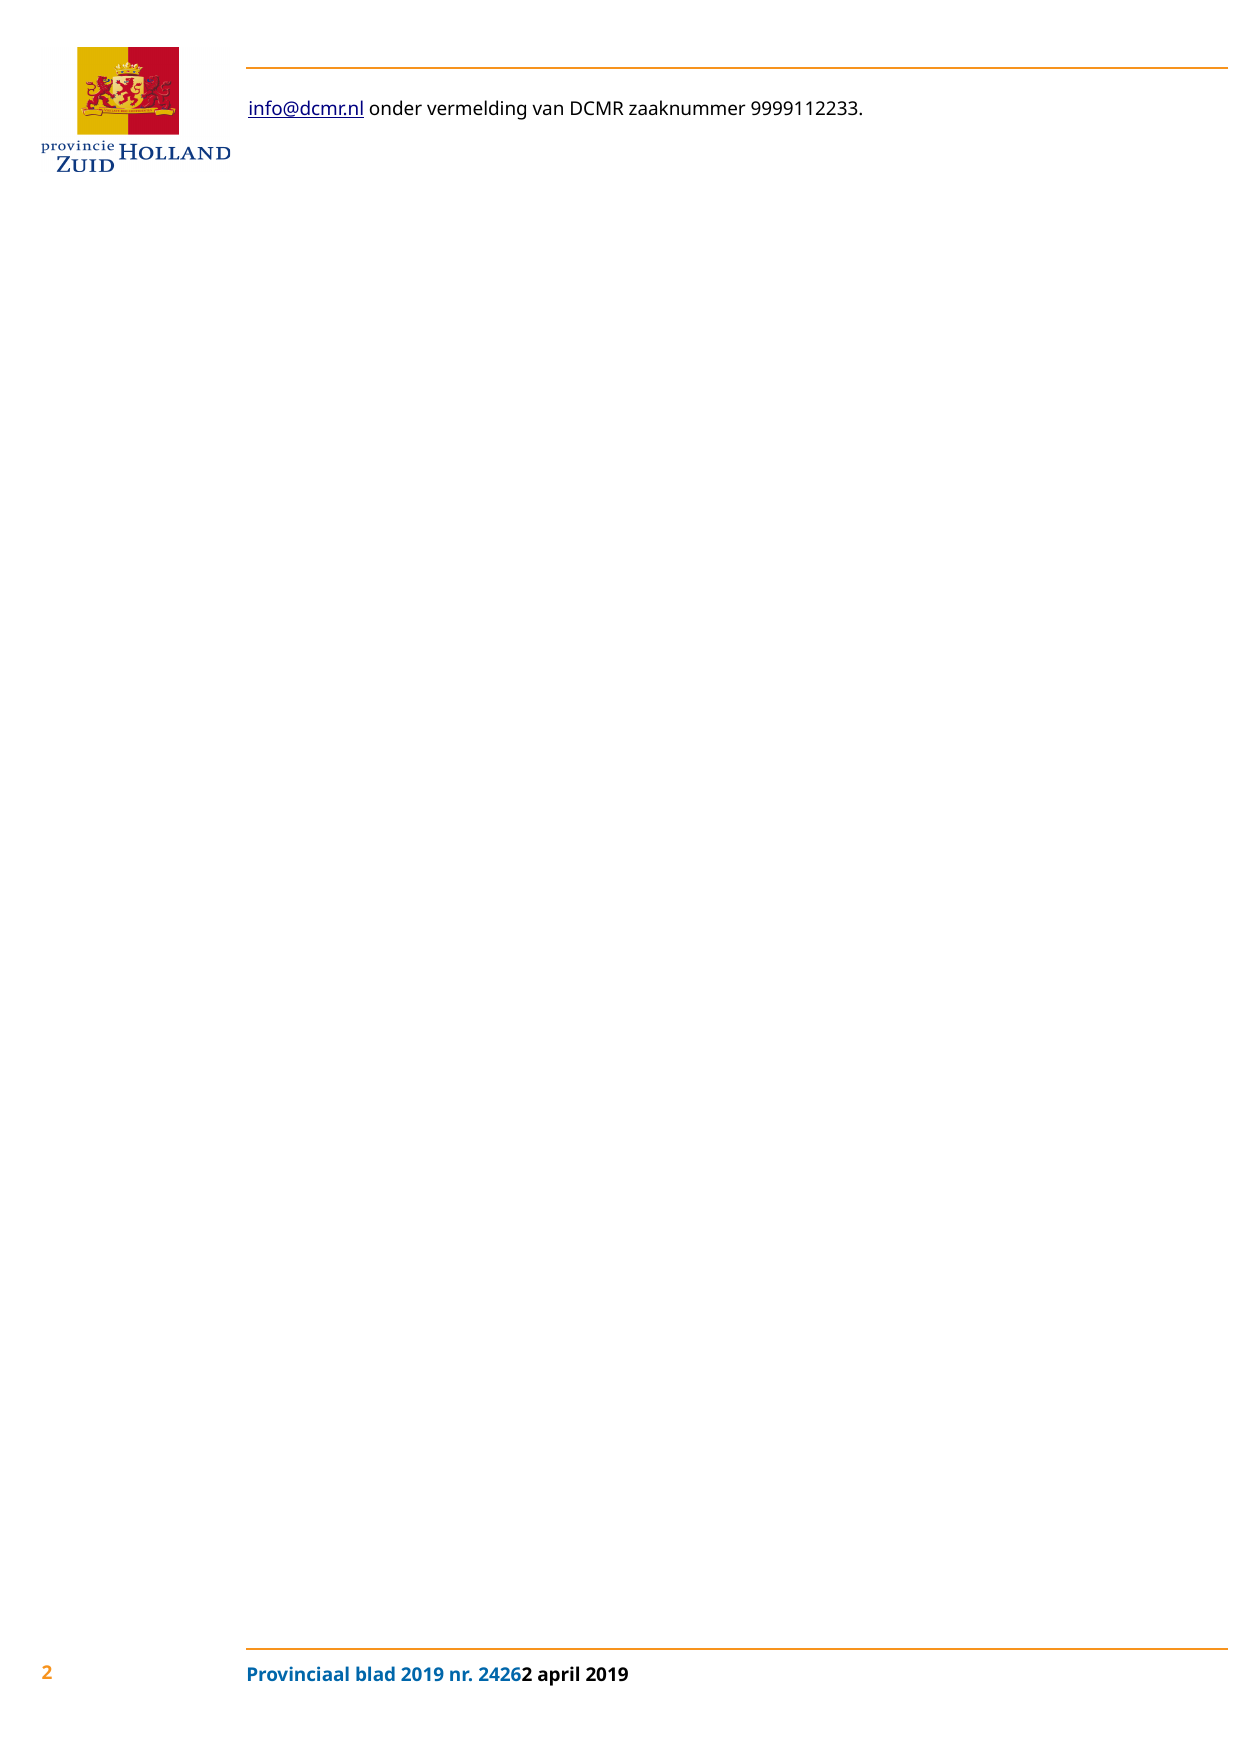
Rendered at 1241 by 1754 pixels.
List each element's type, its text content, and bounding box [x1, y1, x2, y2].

picture [41, 47, 231, 172]
text info@dcmr.nl onder vermelding van DCMR zaaknummer 9999112233. [248, 95, 1152, 121]
